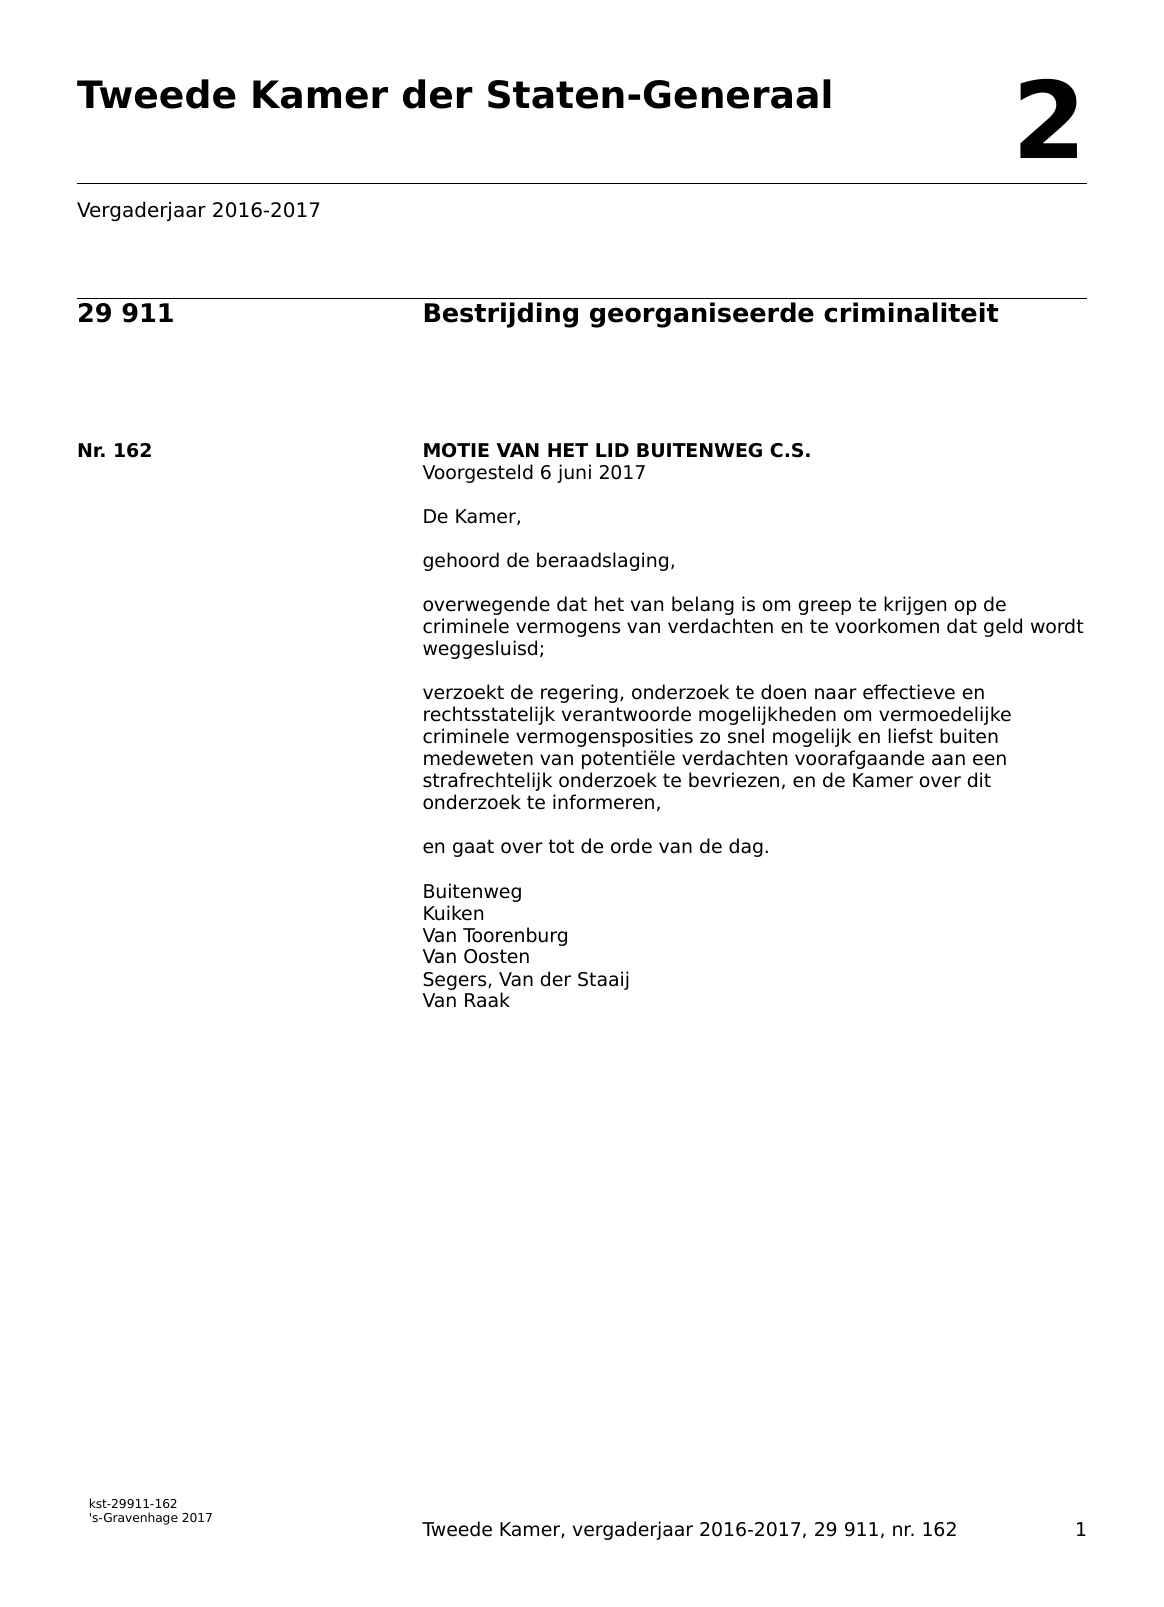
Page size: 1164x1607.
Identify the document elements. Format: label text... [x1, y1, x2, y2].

text gehoord de beraadslaging, [422, 550, 1087, 572]
text Van Toorenburg [422, 924, 1087, 946]
table_header 2 [886, 59, 1087, 183]
text kst-29911-162 [88, 1497, 323, 1511]
subtitle 29 911 Bestrijding georganiseerde criminaliteit [77, 299, 1087, 329]
text Voorgesteld 6 juni 2017 [422, 462, 1087, 484]
text Kuiken [422, 902, 1087, 924]
text Van Raak [422, 990, 1087, 1012]
text verzoekt de regering, onderzoek te doen naar effectieve en rechtsstatelijk verantwoorde mogelijkheden om vermoedelijke criminele vermogensposities zo snel mogelijk en liefst buiten medeweten van potentiële verdachten voorafgaande aan een strafrechtelijk onderzoek te bevriezen, en de Kamer over dit onderzoek te informeren, [422, 682, 1087, 814]
text Van Oosten [422, 946, 1087, 968]
subtitle Nr. 162 MOTIE VAN HET LID BUITENWEG C.S. [77, 440, 1087, 462]
table_cell Vergaderjaar 2016-2017 [77, 184, 1087, 298]
text 's-Gravenhage 2017 [88, 1511, 323, 1525]
text Buitenweg [422, 881, 1087, 902]
text De Kamer, [422, 506, 1087, 528]
text en gaat over tot de orde van de dag. [422, 836, 1087, 858]
text Segers, Van der Staaij [422, 968, 1087, 990]
table_header Tweede Kamer der Staten-Generaal [77, 59, 886, 183]
text overwegende dat het van belang is om greep te krijgen op de criminele vermogens van verdachten en te voorkomen dat geld wordt weggesluisd; [422, 594, 1087, 660]
